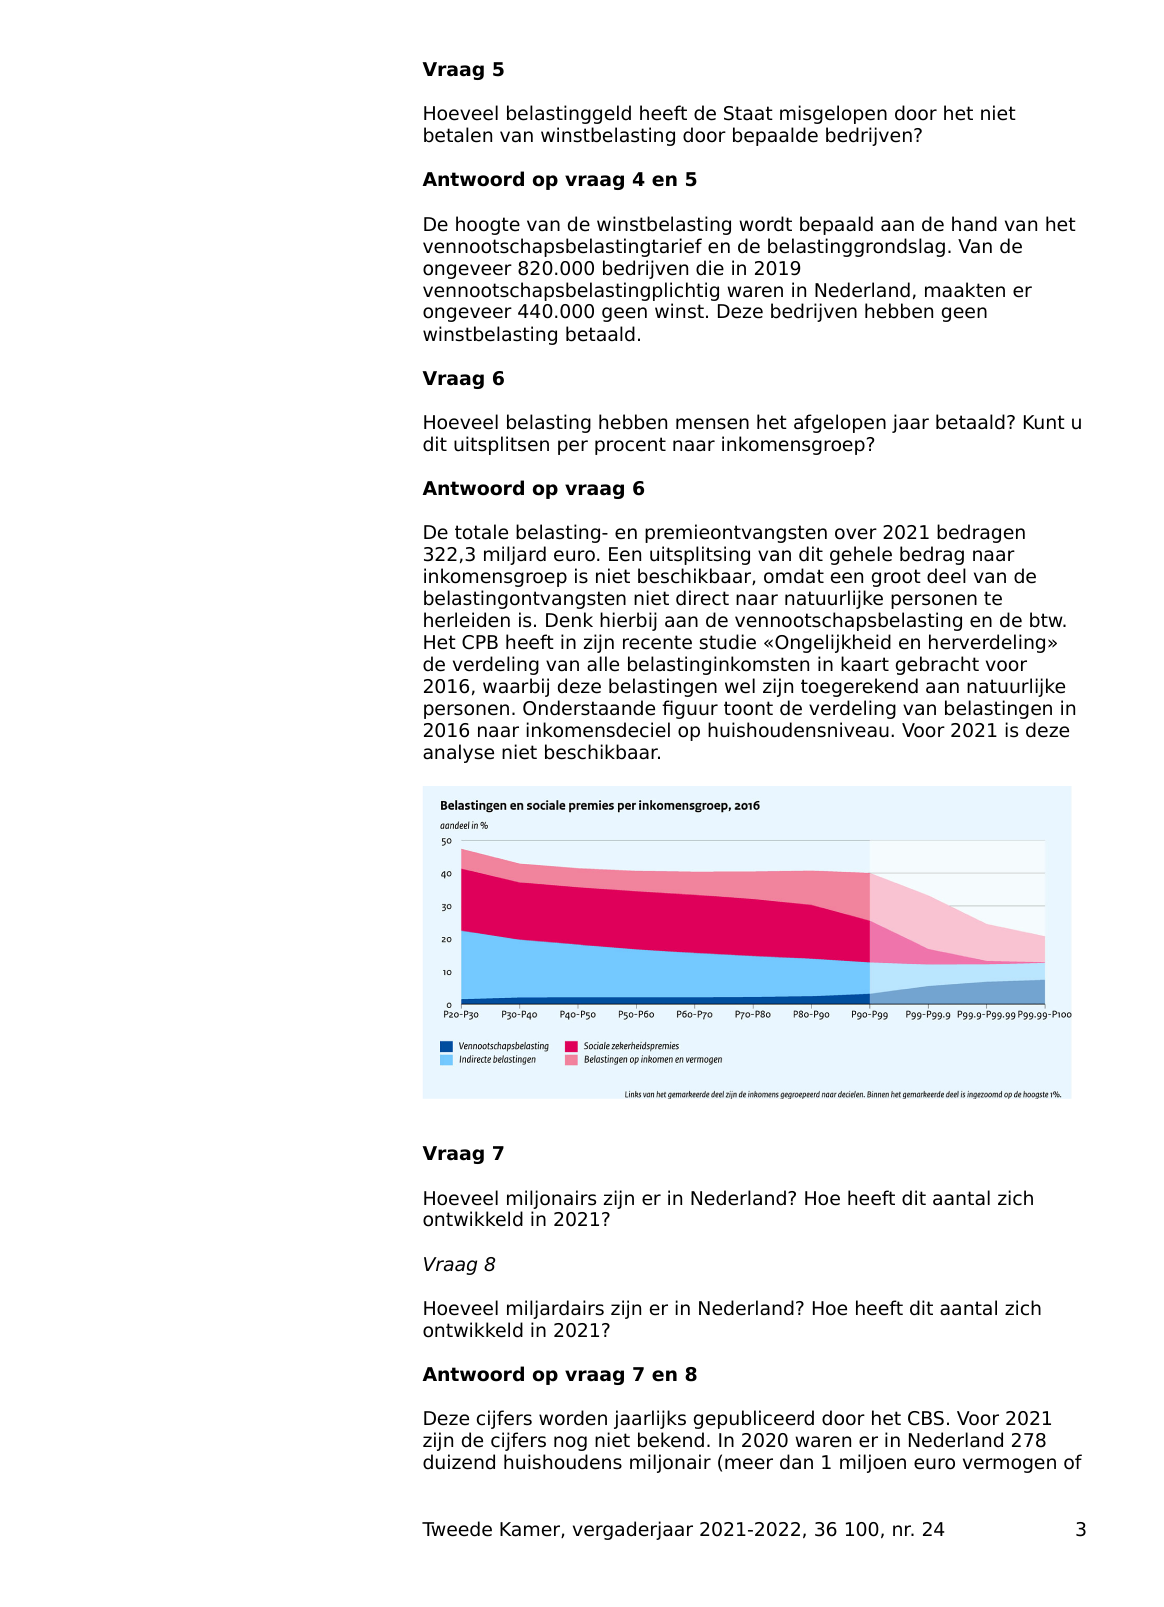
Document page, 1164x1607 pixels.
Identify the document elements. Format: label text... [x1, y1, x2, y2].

text Deze cijfers worden jaarlijks gepubliceerd door het CBS. Voor 2021 zijn de cijfers nog niet bekend. In 2020 waren er in Nederland 278 duizend huishoudens miljonair (meer dan 1 miljoen euro vermogen of [422, 1408, 1087, 1474]
text Hoeveel miljonairs zijn er in Nederland? Hoe heeft dit aantal zich ontwikkeld in 2021? [422, 1187, 1087, 1231]
picture [422, 786, 1072, 1099]
subtitle Antwoord op vraag 6 [422, 478, 1087, 500]
subtitle Antwoord op vraag 7 en 8 [422, 1364, 1087, 1386]
text Hoeveel belasting hebben mensen het afgelopen jaar betaald? Kunt u dit uitsplitsen per procent naar inkomensgroep? [422, 412, 1087, 456]
text De totale belasting- en premieontvangsten over 2021 bedragen 322,3 miljard euro. Een uitsplitsing van dit gehele bedrag naar inkomensgroep is niet beschikbaar, omdat een groot deel van de belastingontvangsten niet direct naar natuurlijke personen te herleiden is. Denk hierbij aan de vennootschapsbelasting en de btw. Het CPB heeft in zijn recente studie «Ongelijkheid en herverdeling» de verdeling van alle belastinginkomsten in kaart gebracht voor 2016, waarbij deze belastingen wel zijn toegerekend aan natuurlijke personen. Onderstaande figuur toont de verdeling van belastingen in 2016 naar inkomensdeciel op huishoudensniveau. Voor 2021 is deze analyse niet beschikbaar. [422, 522, 1087, 764]
subtitle Vraag 8 [422, 1253, 1087, 1276]
subtitle Vraag 5 [422, 59, 1087, 81]
text De hoogte van de winstbelasting wordt bepaald aan de hand van het vennootschapsbelastingtarief en de belastinggrondslag. Van de ongeveer 820.000 bedrijven die in 2019 vennootschapsbelastingplichtig waren in Nederland, maakten er ongeveer 440.000 geen winst. Deze bedrijven hebben geen winstbelasting betaald. [422, 213, 1087, 345]
text Hoeveel miljardairs zijn er in Nederland? Hoe heeft dit aantal zich ontwikkeld in 2021? [422, 1298, 1087, 1342]
subtitle Antwoord op vraag 4 en 5 [422, 169, 1087, 191]
text Hoeveel belastinggeld heeft de Staat misgelopen door het niet betalen van winstbelasting door bepaalde bedrijven? [422, 103, 1087, 147]
subtitle Vraag 7 [422, 1143, 1087, 1165]
subtitle Vraag 6 [422, 368, 1087, 389]
